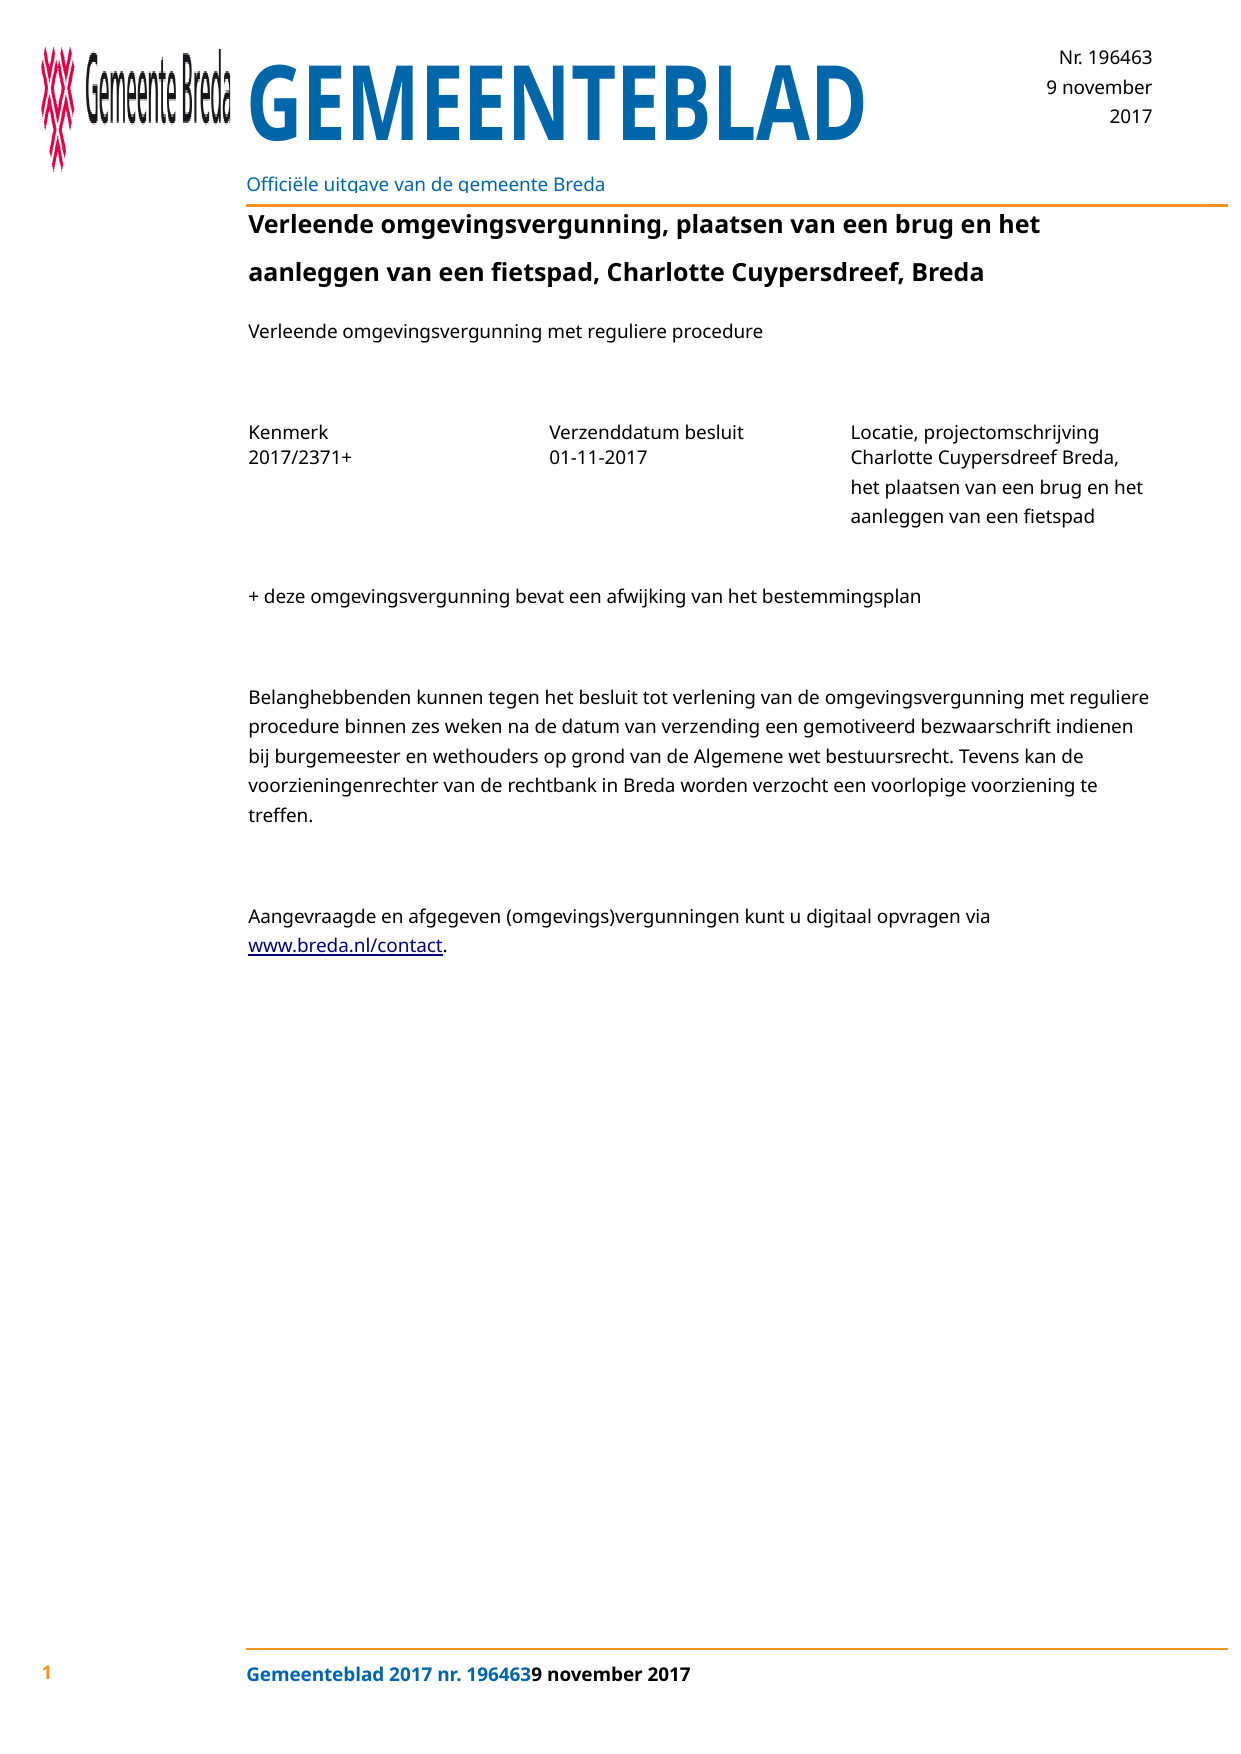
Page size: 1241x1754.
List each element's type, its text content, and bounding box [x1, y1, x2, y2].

picture [41, 47, 231, 172]
table_header Kenmerk [248, 419, 549, 444]
text Belanghebbenden kunnen tegen het besluit tot verlening van de omgevingsvergunning met reguliere procedure binnen zes weken na de datum van verzending een gemotiveerd bezwaarschrift indienen bij burgemeester en wethouders op grond van de Algemene wet bestuursrecht. Tevens kan de voorzieningenrechter van de rechtbank in Breda worden verzocht een voorlopige voorziening te treffen. [248, 684, 1152, 828]
text + deze omgevingsvergunning bevat een afwijking van het bestemmingsplan [248, 583, 1152, 609]
text Verleende omgevingsvergunning, plaatsen van een brug en het aanleggen van een fietspad, Charlotte Cuypersdreef, Breda [248, 207, 1152, 288]
table_cell 01-11-2017 [549, 445, 850, 529]
text Verleende omgevingsvergunning met reguliere procedure [248, 318, 1152, 344]
text Aangevraagde en afgegeven (omgevings)vergunningen kunt u digitaal opvragen via www.breda.nl/contact. [248, 903, 1152, 958]
table_cell 2017/2371+ [248, 445, 549, 529]
table_header Verzenddatum besluit [549, 419, 850, 444]
table_header Locatie, projectomschrijving [850, 419, 1152, 444]
table_cell Charlotte Cuypersdreef Breda, het plaatsen van een brug en het aanleggen van een fietspad [850, 445, 1152, 529]
